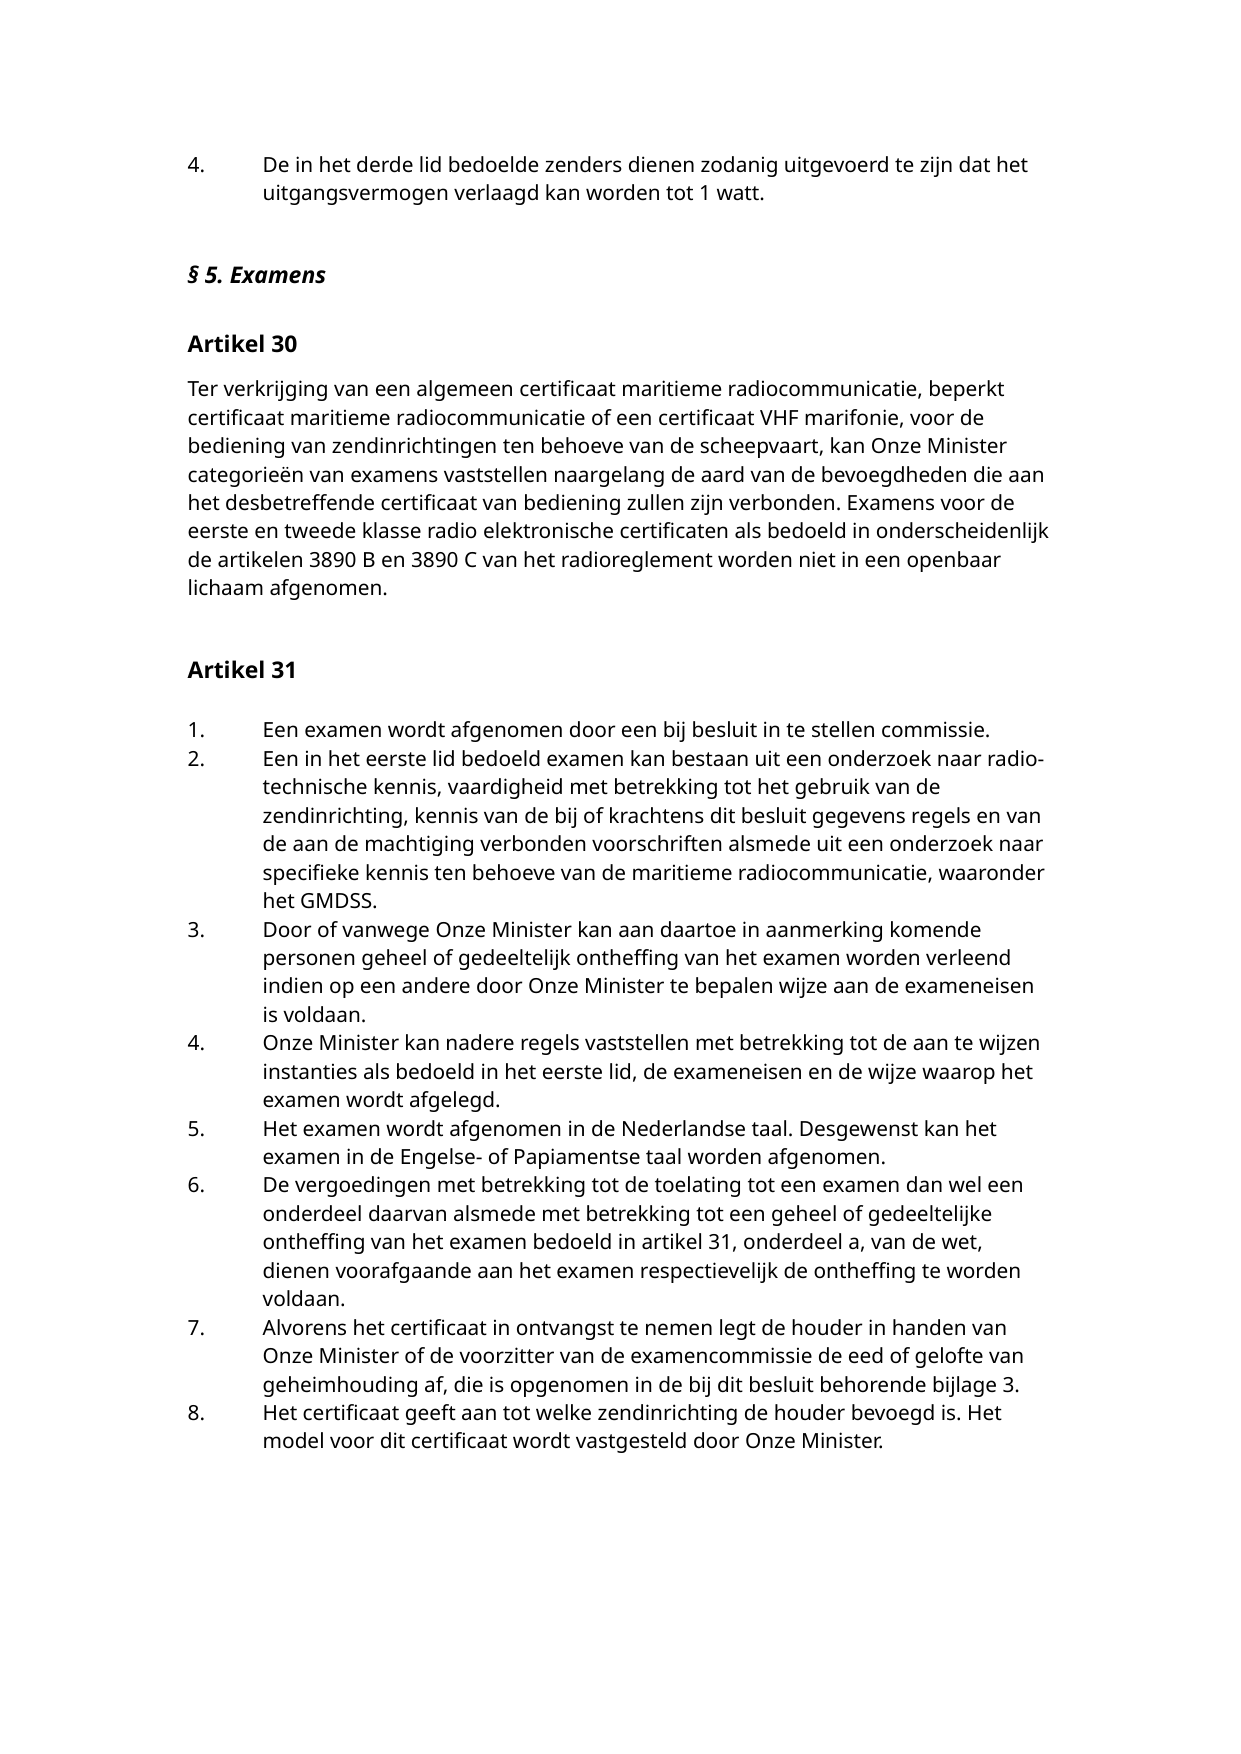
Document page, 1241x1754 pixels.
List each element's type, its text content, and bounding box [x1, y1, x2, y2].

list De in het derde lid bedoelde zenders dienen zodanig uitgevoerd te zijn dat het uitgangsvermogen verlaagd kan worden tot 1 watt. [187, 150, 1053, 207]
subtitle § 5. Examens [187, 259, 1053, 291]
list Alvorens het certificaat in ontvangst te nemen legt de houder in handen van Onze Minister of de voorzitter van de examencommissie de eed of gelofte van geheimhouding af, die is opgenomen in de bij dit besluit behorende bijlage 3. [187, 1313, 1053, 1398]
list Door of vanwege Onze Minister kan aan daartoe in aanmerking komende personen geheel of gedeeltelijk ontheffing van het examen worden verleend indien op een andere door Onze Minister te bepalen wijze aan de exameneisen is voldaan. [187, 915, 1053, 1028]
list De vergoedingen met betrekking tot de toelating tot een examen dan wel een onderdeel daarvan alsmede met betrekking tot een geheel of gedeeltelijke ontheffing van het examen bedoeld in artikel 31, onderdeel a, van de wet, dienen voorafgaande aan het examen respectievelijk de ontheffing te worden voldaan. [187, 1171, 1053, 1313]
list Een in het eerste lid bedoeld examen kan bestaan uit een onderzoek naar radio-technische kennis, vaardigheid met betrekking tot het gebruik van de zendinrichting, kennis van de bij of krachtens dit besluit gegevens regels en van de aan de machtiging verbonden voorschriften alsmede uit een onderzoek naar specifieke kennis ten behoeve van de maritieme radiocommunicatie, waaronder het GMDSS. [187, 744, 1053, 915]
list Het certificaat geeft aan tot welke zendinrichting de houder bevoegd is. Het model voor dit certificaat wordt vastgesteld door Onze Minister. [187, 1398, 1053, 1455]
list Een examen wordt afgenomen door een bij besluit in te stellen commissie. [187, 716, 1053, 744]
subtitle Artikel 31 [187, 654, 1053, 686]
text Ter verkrijging van een algemeen certificaat maritieme radiocommunicatie, beperkt certificaat maritieme radiocommunicatie of een certificaat VHF marifonie, voor de bediening van zendinrichtingen ten behoeve van de scheepvaart, kan Onze Minister categorieën van examens vaststellen naargelang de aard van de bevoegdheden die aan het desbetreffende certificaat van bediening zullen zijn verbonden. Examens voor de eerste en tweede klasse radio elektronische certificaten als bedoeld in onderscheidenlijk de artikelen 3890 B en 3890 C van het radioreglement worden niet in een openbaar lichaam afgenomen. [187, 374, 1053, 602]
subtitle Artikel 30 [187, 328, 1053, 359]
list Het examen wordt afgenomen in de Nederlandse taal. Desgewenst kan het examen in de Engelse- of Papiamentse taal worden afgenomen. [187, 1114, 1053, 1171]
list Onze Minister kan nadere regels vaststellen met betrekking tot de aan te wijzen instanties als bedoeld in het eerste lid, de exameneisen en de wijze waarop het examen wordt afgelegd. [187, 1028, 1053, 1114]
